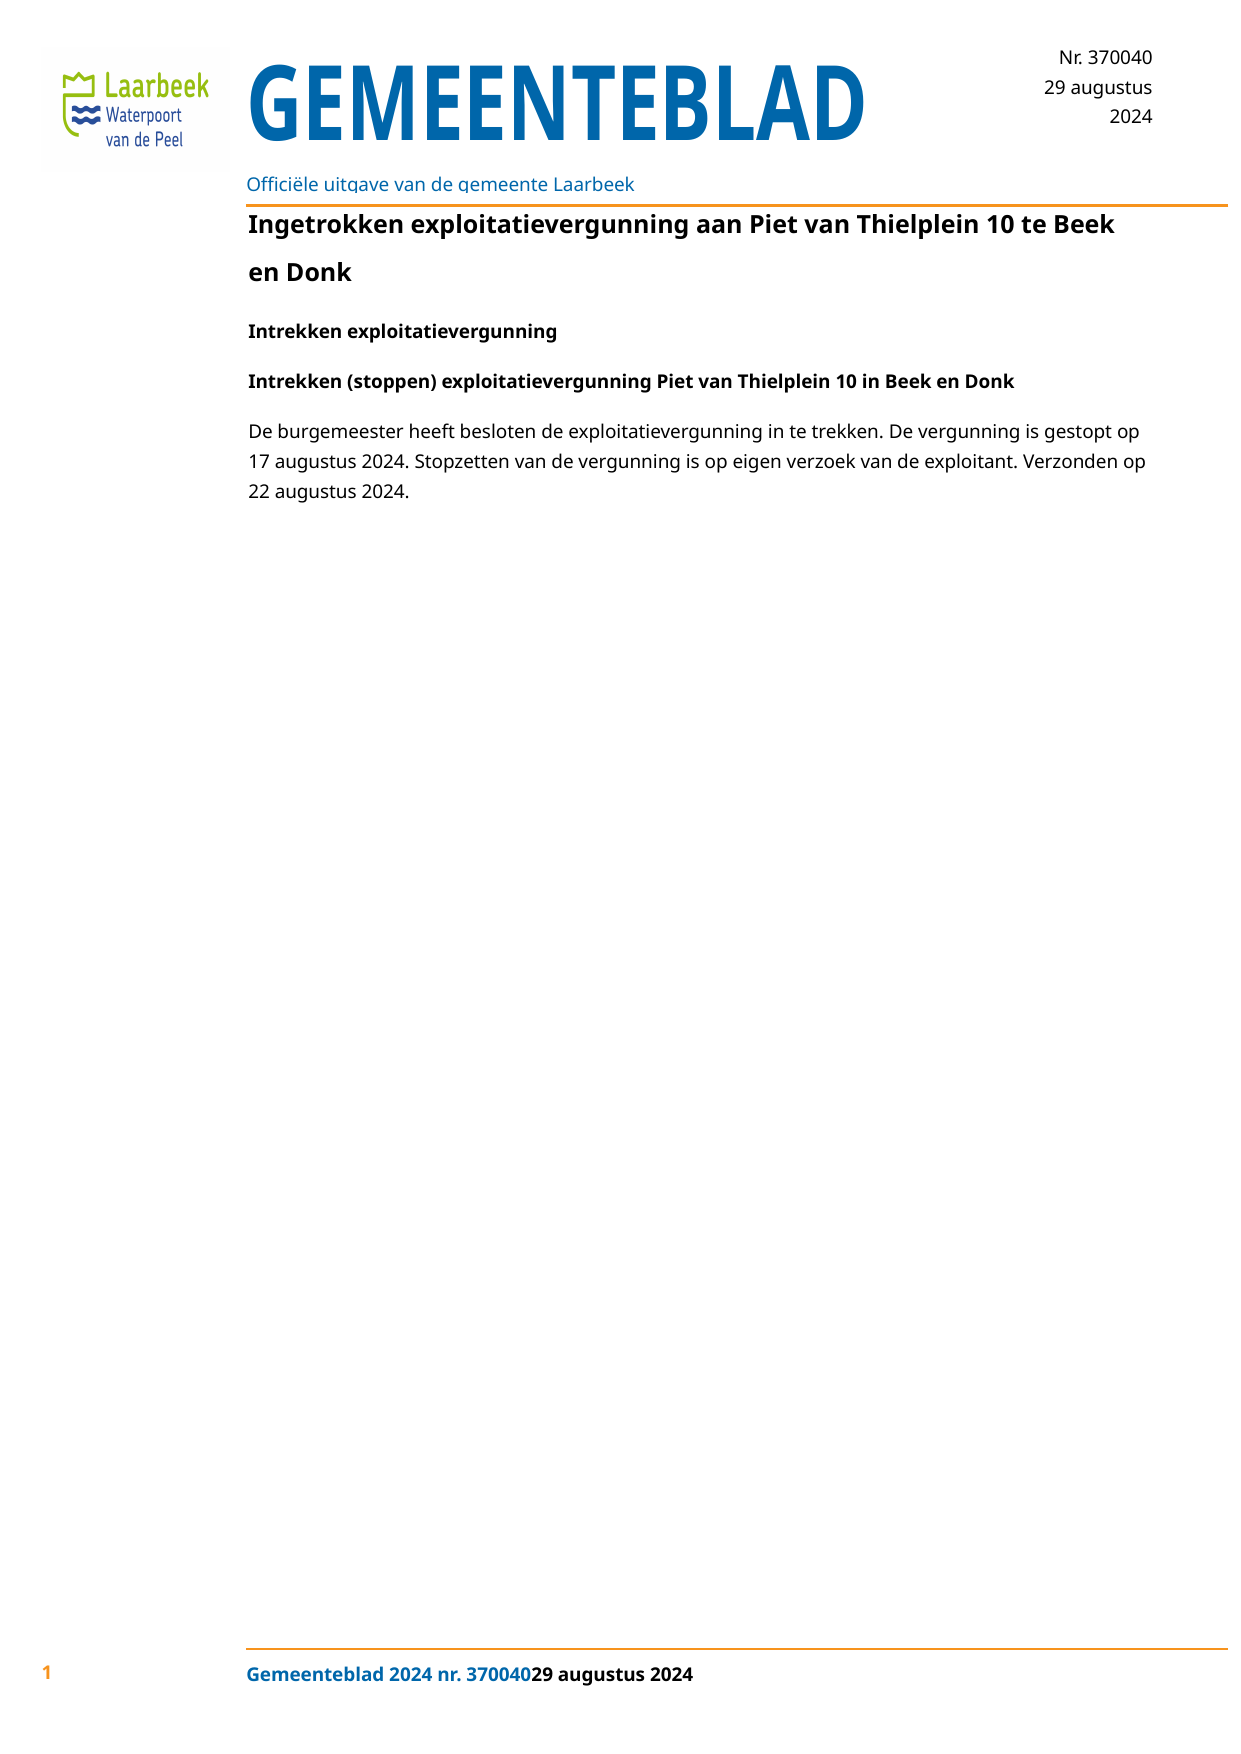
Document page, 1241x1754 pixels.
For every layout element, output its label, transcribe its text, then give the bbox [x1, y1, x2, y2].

picture [41, 47, 231, 172]
text Ingetrokken exploitatievergunning aan Piet van Thielplein 10 te Beek en Donk [248, 207, 1152, 288]
text Intrekken (stoppen) exploitatievergunning Piet van Thielplein 10 in Beek en Donk [248, 368, 1152, 394]
text De burgemeester heeft besloten de exploitatievergunning in te trekken. De vergunning is gestopt op 17 augustus 2024. Stopzetten van de vergunning is op eigen verzoek van de exploitant. Verzonden op 22 augustus 2024. [248, 419, 1152, 504]
text Intrekken exploitatievergunning [248, 318, 1152, 344]
